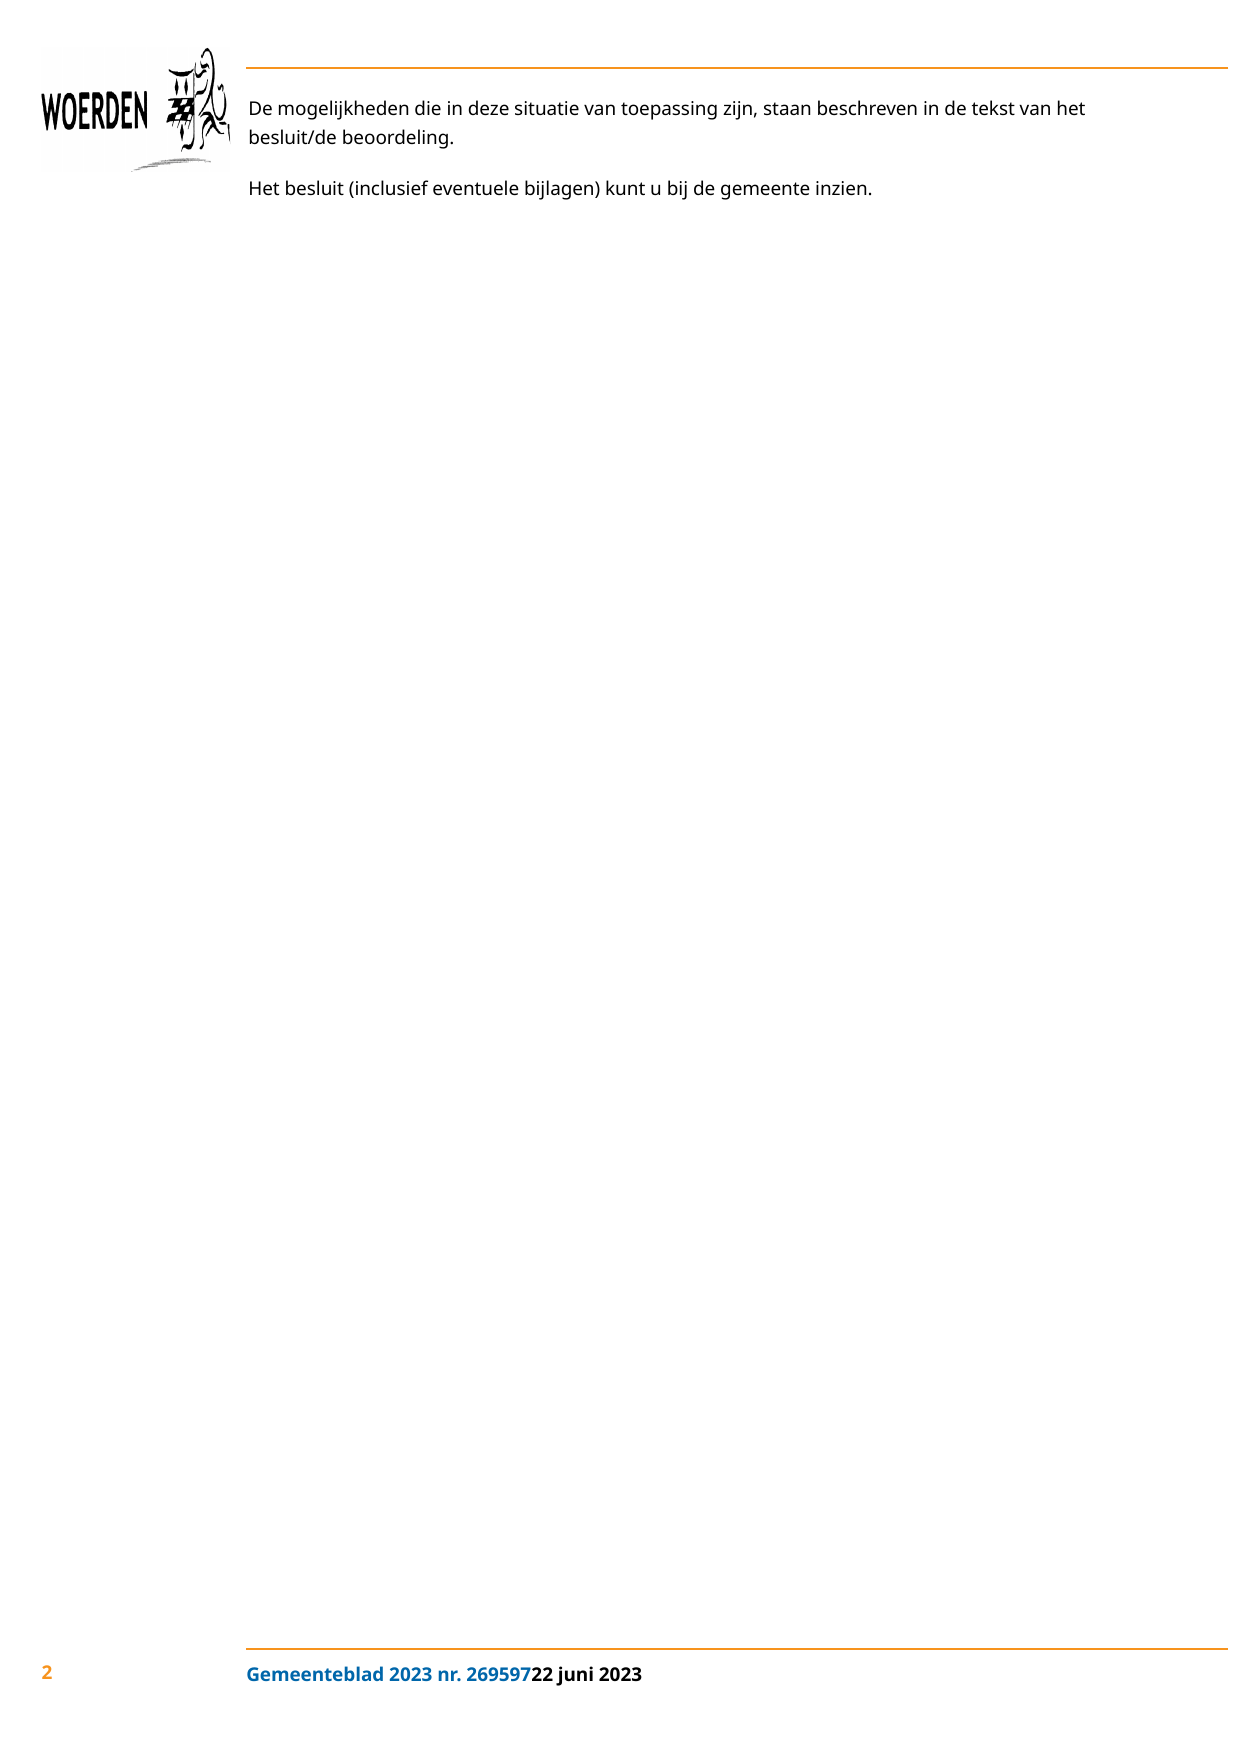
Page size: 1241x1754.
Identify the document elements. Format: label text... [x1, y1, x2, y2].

text Het besluit (inclusief eventuele bijlagen) kunt u bij de gemeente inzien. [248, 175, 1152, 201]
picture [41, 47, 231, 172]
text De mogelijkheden die in deze situatie van toepassing zijn, staan beschreven in de tekst van het besluit/de beoordeling. [248, 95, 1152, 150]
